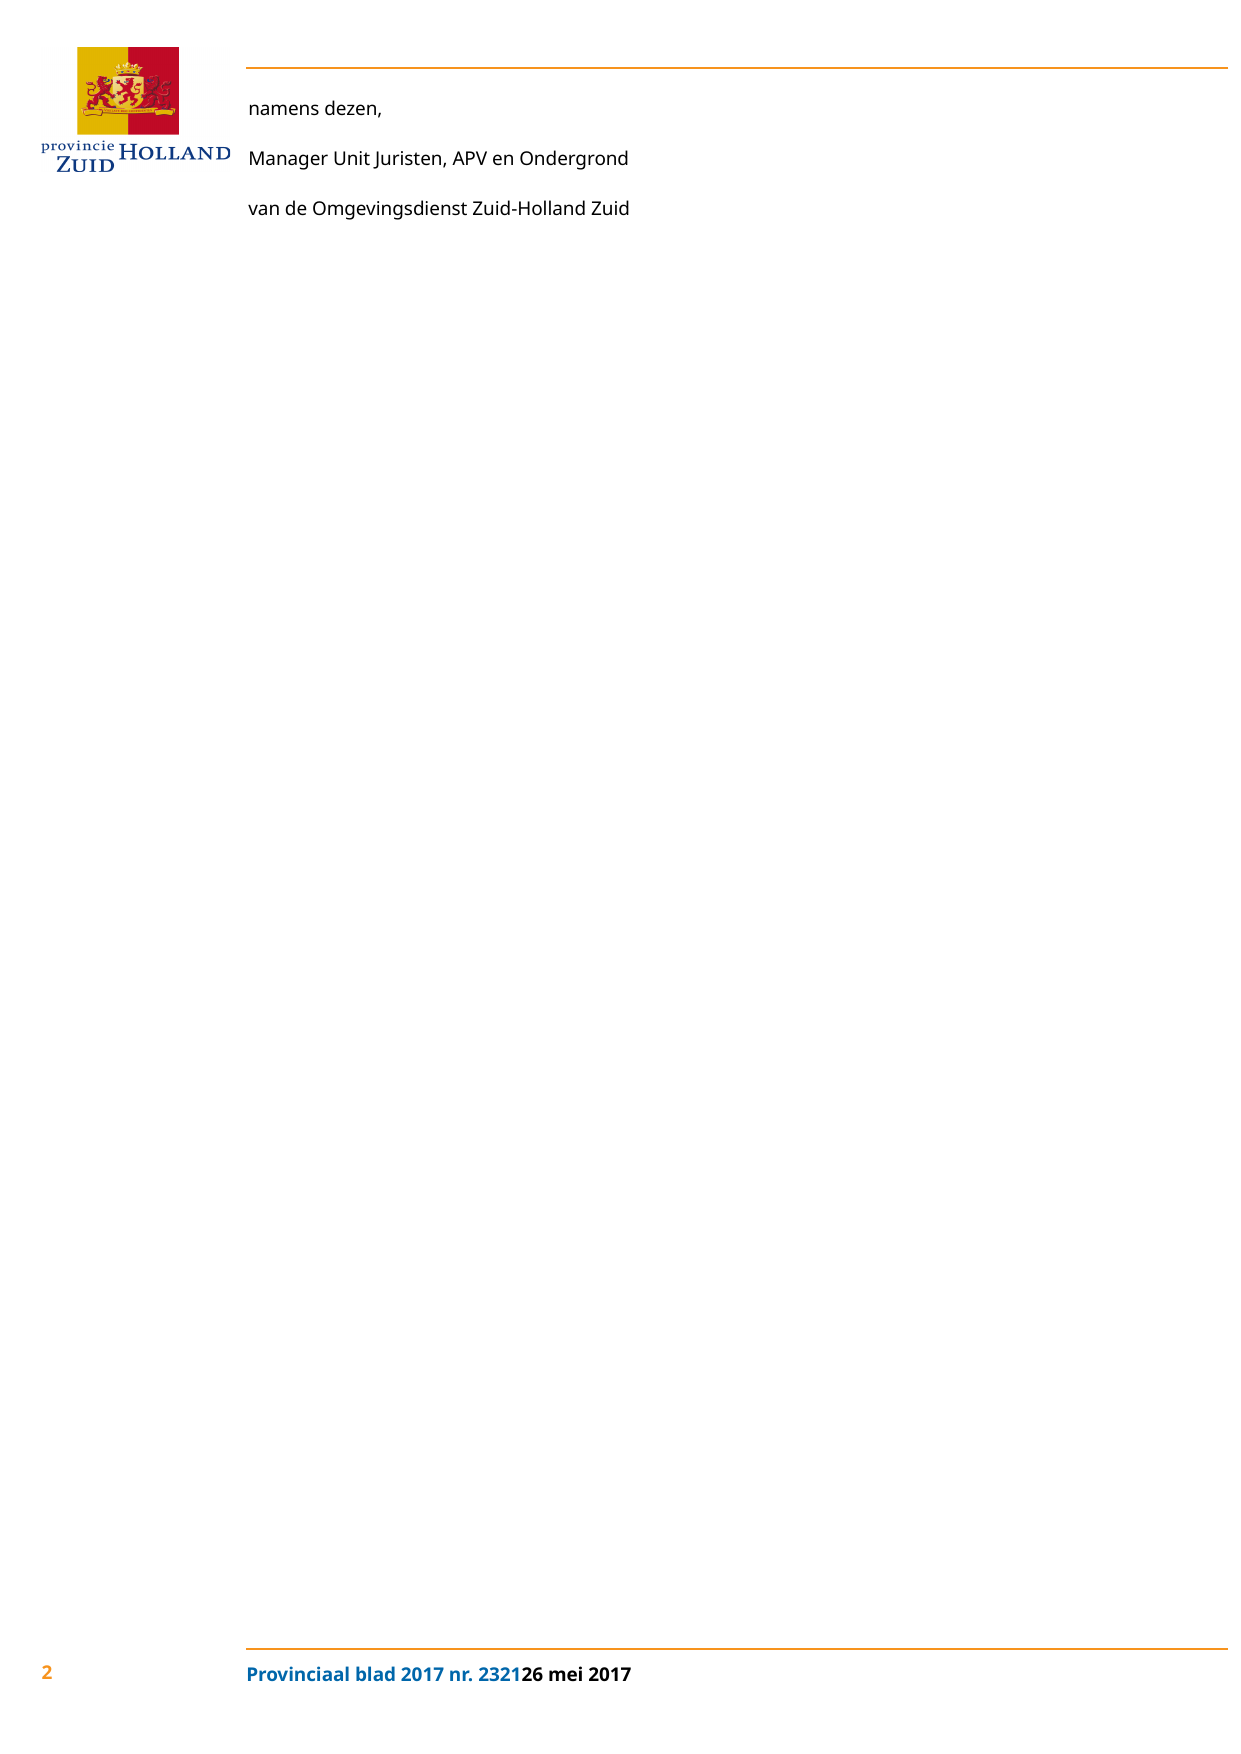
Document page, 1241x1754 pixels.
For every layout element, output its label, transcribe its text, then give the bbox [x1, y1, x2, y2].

text Manager Unit Juristen, APV en Ondergrond [248, 145, 1152, 171]
text van de Omgevingsdienst Zuid-Holland Zuid [248, 196, 1152, 221]
picture [41, 47, 231, 172]
text namens dezen, [248, 95, 1152, 121]
